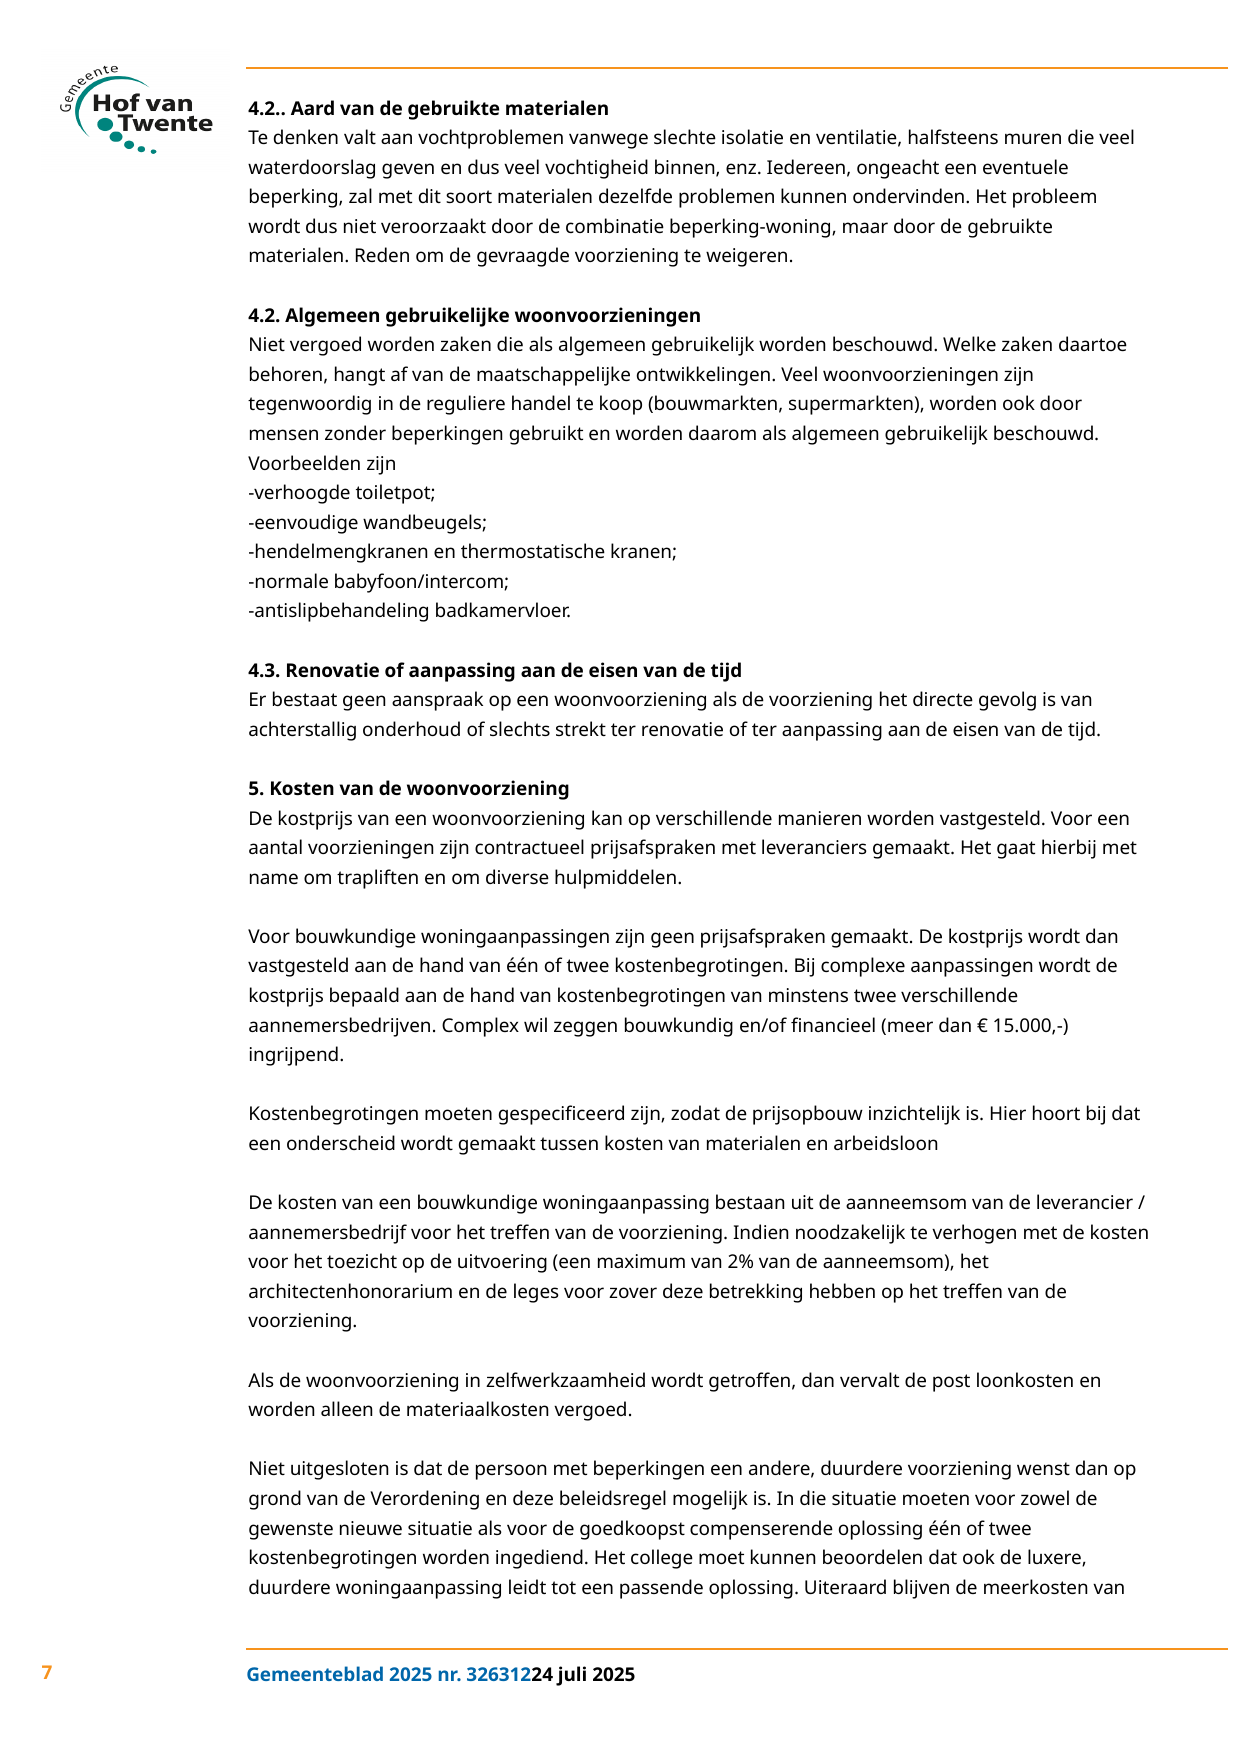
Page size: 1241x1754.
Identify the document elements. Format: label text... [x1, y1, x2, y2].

text -antislipbehandeling badkamervloer. [248, 598, 1152, 623]
text Als de woonvoorziening in zelfwerkzaamheid wordt getroffen, dan vervalt de post loonkosten en worden alleen de materiaalkosten vergoed. [248, 1367, 1152, 1422]
text -hendelmengkranen en thermostatische kranen; [248, 538, 1152, 564]
text Te denken valt aan vochtproblemen vanwege slechte isolatie en ventilatie, halfsteens muren die veel waterdoorslag geven en dus veel vochtigheid binnen, enz. Iedereen, ongeacht een eventuele beperking, zal met dit soort materialen dezelfde problemen kunnen ondervinden. Het probleem wordt dus niet veroorzaakt door de combinatie beperking-woning, maar door de gebruikte materialen. Reden om de gevraagde voorziening te weigeren. [248, 124, 1152, 268]
text Kostenbegrotingen moeten gespecificeerd zijn, zodat de prijsopbouw inzichtelijk is. Hier hoort bij dat een onderscheid wordt gemaakt tussen kosten van materialen en arbeidsloon [248, 1101, 1152, 1156]
text 4.3. Renovatie of aanpassing aan de eisen van de tijd [248, 657, 1152, 683]
text Voorbeelden zijn [248, 450, 1152, 476]
text De kosten van een bouwkundige woningaanpassing bestaan uit de aanneemsom van de leverancier / aannemersbedrijf voor het treffen van de voorziening. Indien noodzakelijk te verhogen met de kosten voor het toezicht op de uitvoering (een maximum van 2% van de aanneemsom), het architectenhonorarium en de leges voor zover deze betrekking hebben op het treffen van de voorziening. [248, 1189, 1152, 1333]
text 4.2. Algemeen gebruikelijke woonvoorzieningen [248, 302, 1152, 328]
text Er bestaat geen aanspraak op een woonvoorziening als de voorziening het directe gevolg is van achterstallig onderhoud of slechts strekt ter renovatie of ter aanpassing aan de eisen van de tijd. [248, 686, 1152, 742]
picture [41, 47, 231, 172]
text -eenvoudige wandbeugels; [248, 509, 1152, 535]
text -verhoogde toiletpot; [248, 479, 1152, 505]
text Niet uitgesloten is dat de persoon met beperkingen een andere, duurdere voorziening wenst dan op grond van de Verordening en deze beleidsregel mogelijk is. In die situatie moeten voor zowel de gewenste nieuwe situatie als voor de goedkoopst compenserende oplossing één of twee kostenbegrotingen worden ingediend. Het college moet kunnen beoordelen dat ook de luxere, duurdere woningaanpassing leidt tot een passende oplossing. Uiteraard blijven de meerkosten van [248, 1456, 1152, 1600]
text Voor bouwkundige woningaanpassingen zijn geen prijsafspraken gemaakt. De kostprijs wordt dan vastgesteld aan de hand van één of twee kostenbegrotingen. Bij complexe aanpassingen wordt de kostprijs bepaald aan de hand van kostenbegrotingen van minstens twee verschillende aannemersbedrijven. Complex wil zeggen bouwkundig en/of financieel (meer dan € 15.000,-) ingrijpend. [248, 923, 1152, 1067]
text -normale babyfoon/intercom; [248, 568, 1152, 594]
text De kostprijs van een woonvoorziening kan op verschillende manieren worden vastgesteld. Voor een aantal voorzieningen zijn contractueel prijsafspraken met leveranciers gemaakt. Het gaat hierbij met name om trapliften en om diverse hulpmiddelen. [248, 805, 1152, 890]
text 4.2.. Aard van de gebruikte materialen [248, 95, 1152, 121]
text 5. Kosten van de woonvoorziening [248, 775, 1152, 801]
text Niet vergoed worden zaken die als algemeen gebruikelijk worden beschouwd. Welke zaken daartoe behoren, hangt af van de maatschappelijke ontwikkelingen. Veel woonvoorzieningen zijn tegenwoordig in de reguliere handel te koop (bouwmarkten, supermarkten), worden ook door mensen zonder beperkingen gebruikt en worden daarom als algemeen gebruikelijk beschouwd. [248, 331, 1152, 446]
